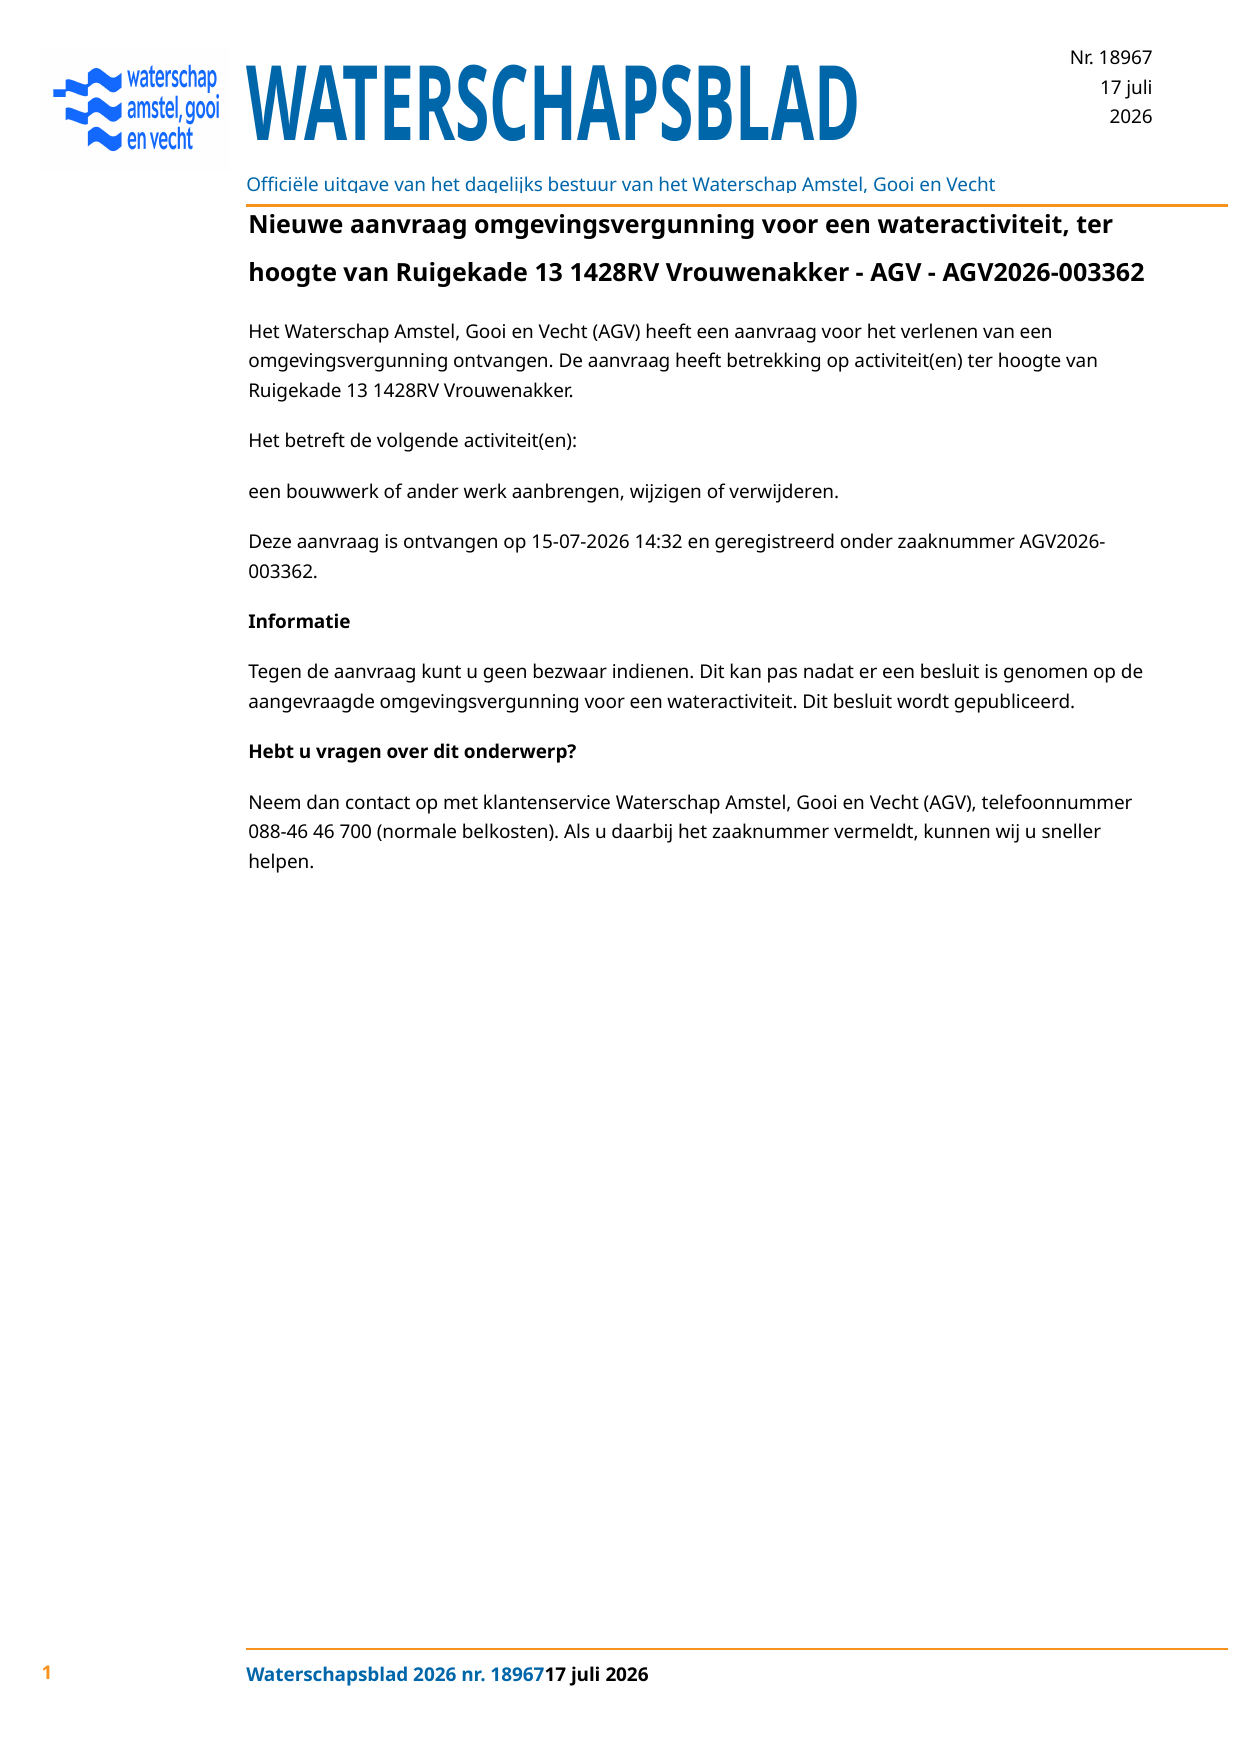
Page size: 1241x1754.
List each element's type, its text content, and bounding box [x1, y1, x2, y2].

text Neem dan contact op met klantenservice Waterschap Amstel, Gooi en Vecht (AGV), telefoonnummer 088-46 46 700 (normale belkosten). Als u daarbij het zaaknummer vermeldt, kunnen wij u sneller helpen. [248, 789, 1152, 874]
picture [41, 47, 231, 172]
text Het Waterschap Amstel, Gooi en Vecht (AGV) heeft een aanvraag voor het verlenen van een omgevingsvergunning ontvangen. De aanvraag heeft betrekking op activiteit(en) ter hoogte van Ruigekade 13 1428RV Vrouwenakker. [248, 318, 1152, 403]
text Hebt u vragen over dit onderwerp? [248, 739, 1152, 764]
text Nieuwe aanvraag omgevingsvergunning voor een wateractiviteit, ter hoogte van Ruigekade 13 1428RV Vrouwenakker - AGV - AGV2026-003362 [248, 207, 1152, 288]
text Informatie [248, 608, 1152, 634]
text Het betreft de volgende activiteit(en): [248, 427, 1152, 453]
text Deze aanvraag is ontvangen op 15-07-2026 14:32 en geregistreerd onder zaaknummer AGV2026-003362. [248, 528, 1152, 584]
text een bouwwerk of ander werk aanbrengen, wijzigen of verwijderen. [248, 478, 1152, 504]
text Tegen de aanvraag kunt u geen bezwaar indienen. Dit kan pas nadat er een besluit is genomen op de aangevraagde omgevingsvergunning voor een wateractiviteit. Dit besluit wordt gepubliceerd. [248, 659, 1152, 714]
